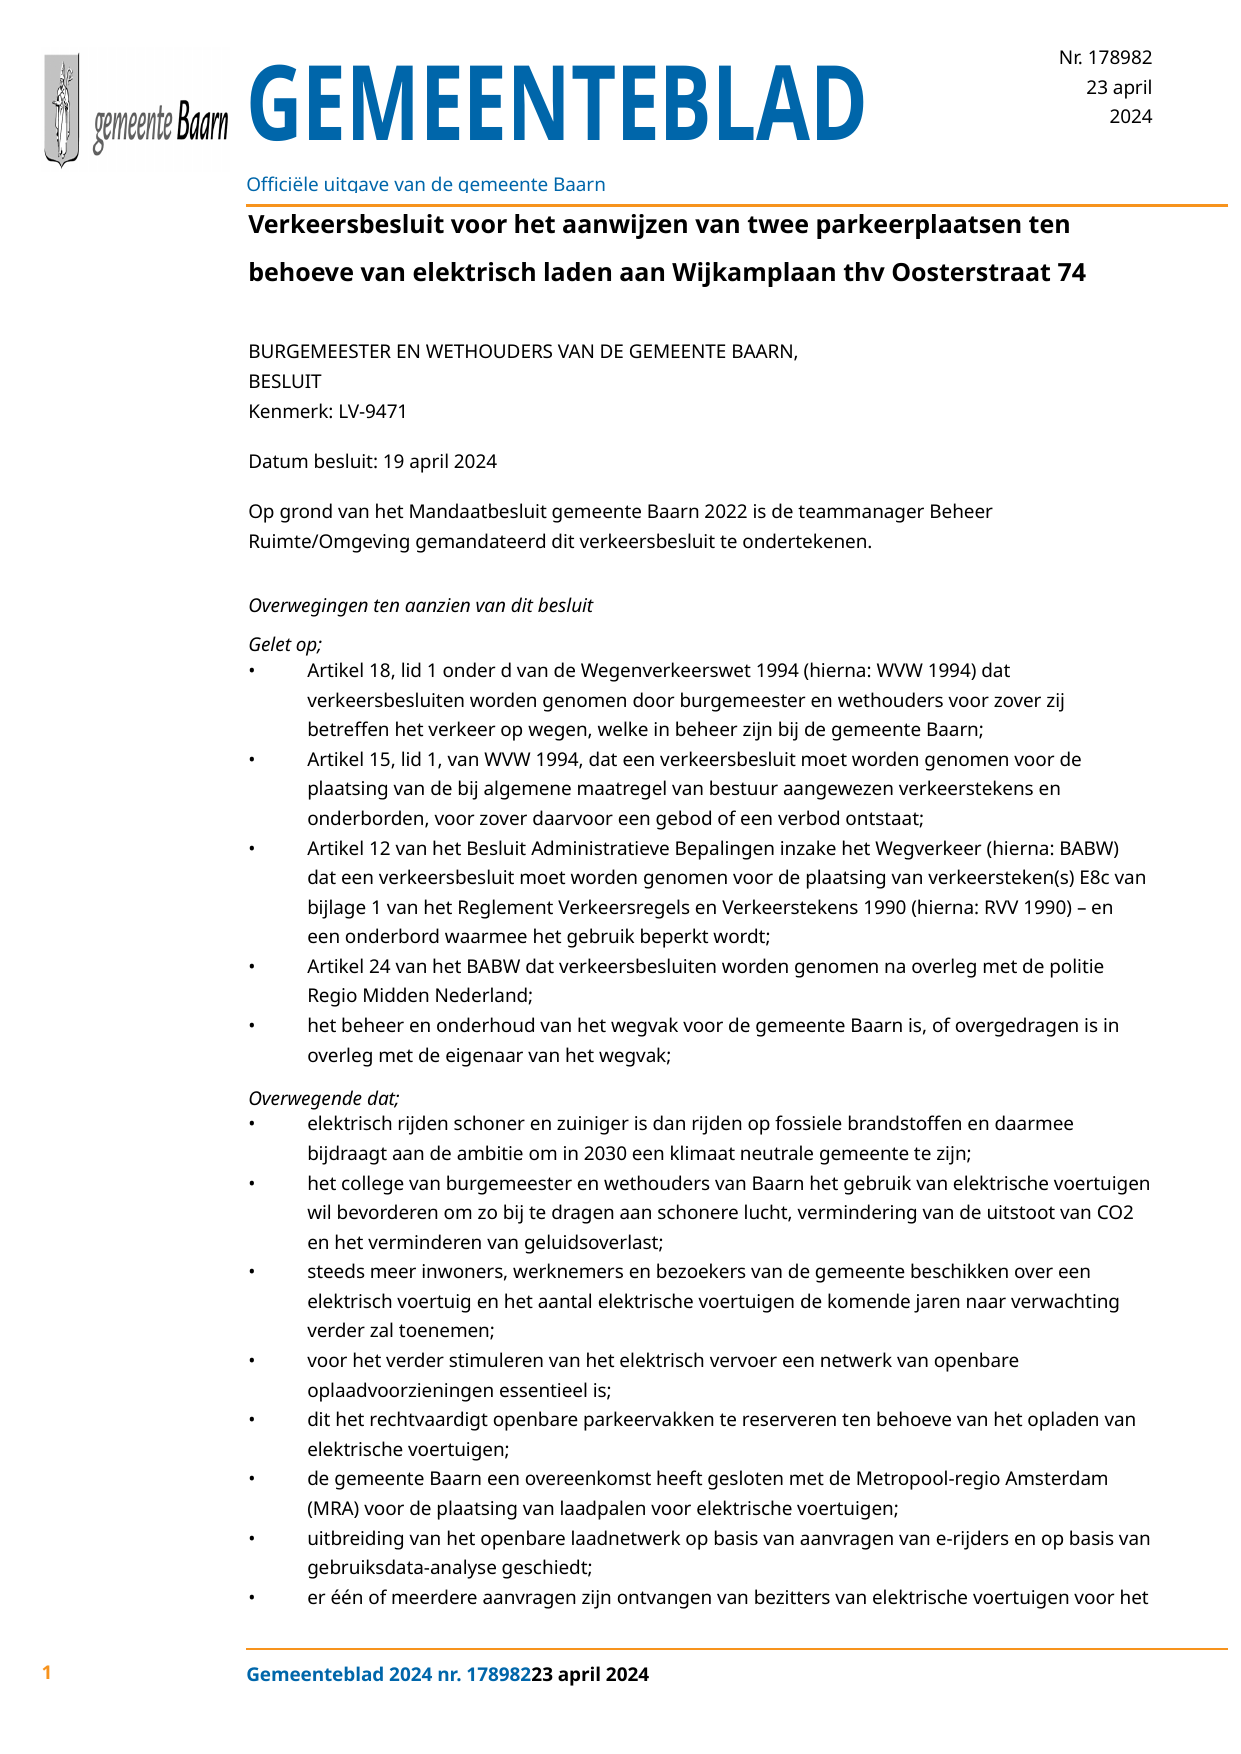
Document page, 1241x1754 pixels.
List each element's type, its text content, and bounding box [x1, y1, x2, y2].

list steeds meer inwoners, werknemers en bezoekers van de gemeente beschikken over een elektrisch voertuig en het aantal elektrische voertuigen de komende jaren naar verwachting verder zal toenemen; [248, 1258, 1152, 1343]
list elektrisch rijden schoner en zuiniger is dan rijden op fossiele brandstoffen en daarmee bijdraagt aan de ambitie om in 2030 een klimaat neutrale gemeente te zijn; [248, 1111, 1152, 1166]
text Overwegingen ten aanzien van dit besluit [248, 592, 1152, 618]
list het beheer en onderhoud van het wegvak voor de gemeente Baarn is, of overgedragen is in overleg met de eigenaar van het wegvak; [248, 1012, 1152, 1067]
text Verkeersbesluit voor het aanwijzen van twee parkeerplaatsen ten behoeve van elektrisch laden aan Wijkamplaan thv Oosterstraat 74 [248, 207, 1152, 288]
list Artikel 24 van het BABW dat verkeersbesluiten worden genomen na overleg met de politie Regio Midden Nederland; [248, 953, 1152, 1008]
text Overwegende dat; [248, 1085, 1152, 1111]
picture [41, 47, 231, 172]
list het college van burgemeester en wethouders van Baarn het gebruik van elektrische voertuigen wil bevorderen om zo bij te dragen aan schonere lucht, vermindering van de uitstoot van CO2 en het verminderen van geluidsoverlast; [248, 1170, 1152, 1255]
text Gelet op; [248, 631, 1152, 657]
list Artikel 18, lid 1 onder d van de Wegenverkeerswet 1994 (hierna: WVW 1994) dat verkeersbesluiten worden genomen door burgemeester en wethouders voor zover zij betreffen het verkeer op wegen, welke in beheer zijn bij de gemeente Baarn; [248, 657, 1152, 742]
list er één of meerdere aanvragen zijn ontvangen van bezitters van elektrische voertuigen voor het [248, 1584, 1152, 1610]
text Kenmerk: LV-9471 [248, 398, 1152, 423]
text BESLUIT [248, 368, 1152, 394]
list Artikel 15, lid 1, van WVW 1994, dat een verkeersbesluit moet worden genomen voor de plaatsing van de bij algemene maatregel van bestuur aangewezen verkeerstekens en onderborden, voor zover daarvoor een gebod of een verbod ontstaat; [248, 746, 1152, 831]
list de gemeente Baarn een overeenkomst heeft gesloten met de Metropool-regio Amsterdam (MRA) voor de plaatsing van laadpalen voor elektrische voertuigen; [248, 1466, 1152, 1521]
text BURGEMEESTER EN WETHOUDERS VAN DE GEMEENTE BAARN, [248, 339, 1152, 364]
list Artikel 12 van het Besluit Administratieve Bepalingen inzake het Wegverkeer (hierna: BABW) dat een verkeersbesluit moet worden genomen voor de plaatsing van verkeersteken(s) E8c van bijlage 1 van het Reglement Verkeersregels en Verkeerstekens 1990 (hierna: RVV 1990) – en een onderbord waarmee het gebruik beperkt wordt; [248, 835, 1152, 949]
text Datum besluit: 19 april 2024 [248, 448, 1152, 474]
text Op grond van het Mandaatbesluit gemeente Baarn 2022 is de teammanager Beheer Ruimte/Omgeving gemandateerd dit verkeersbesluit te ondertekenen. [248, 499, 1152, 554]
list voor het verder stimuleren van het elektrisch vervoer een netwerk van openbare oplaadvoorzieningen essentieel is; [248, 1347, 1152, 1403]
list uitbreiding van het openbare laadnetwerk op basis van aanvragen van e-rijders en op basis van gebruiksdata-analyse geschiedt; [248, 1525, 1152, 1580]
list dit het rechtvaardigt openbare parkeervakken te reserveren ten behoeve van het opladen van elektrische voertuigen; [248, 1406, 1152, 1462]
